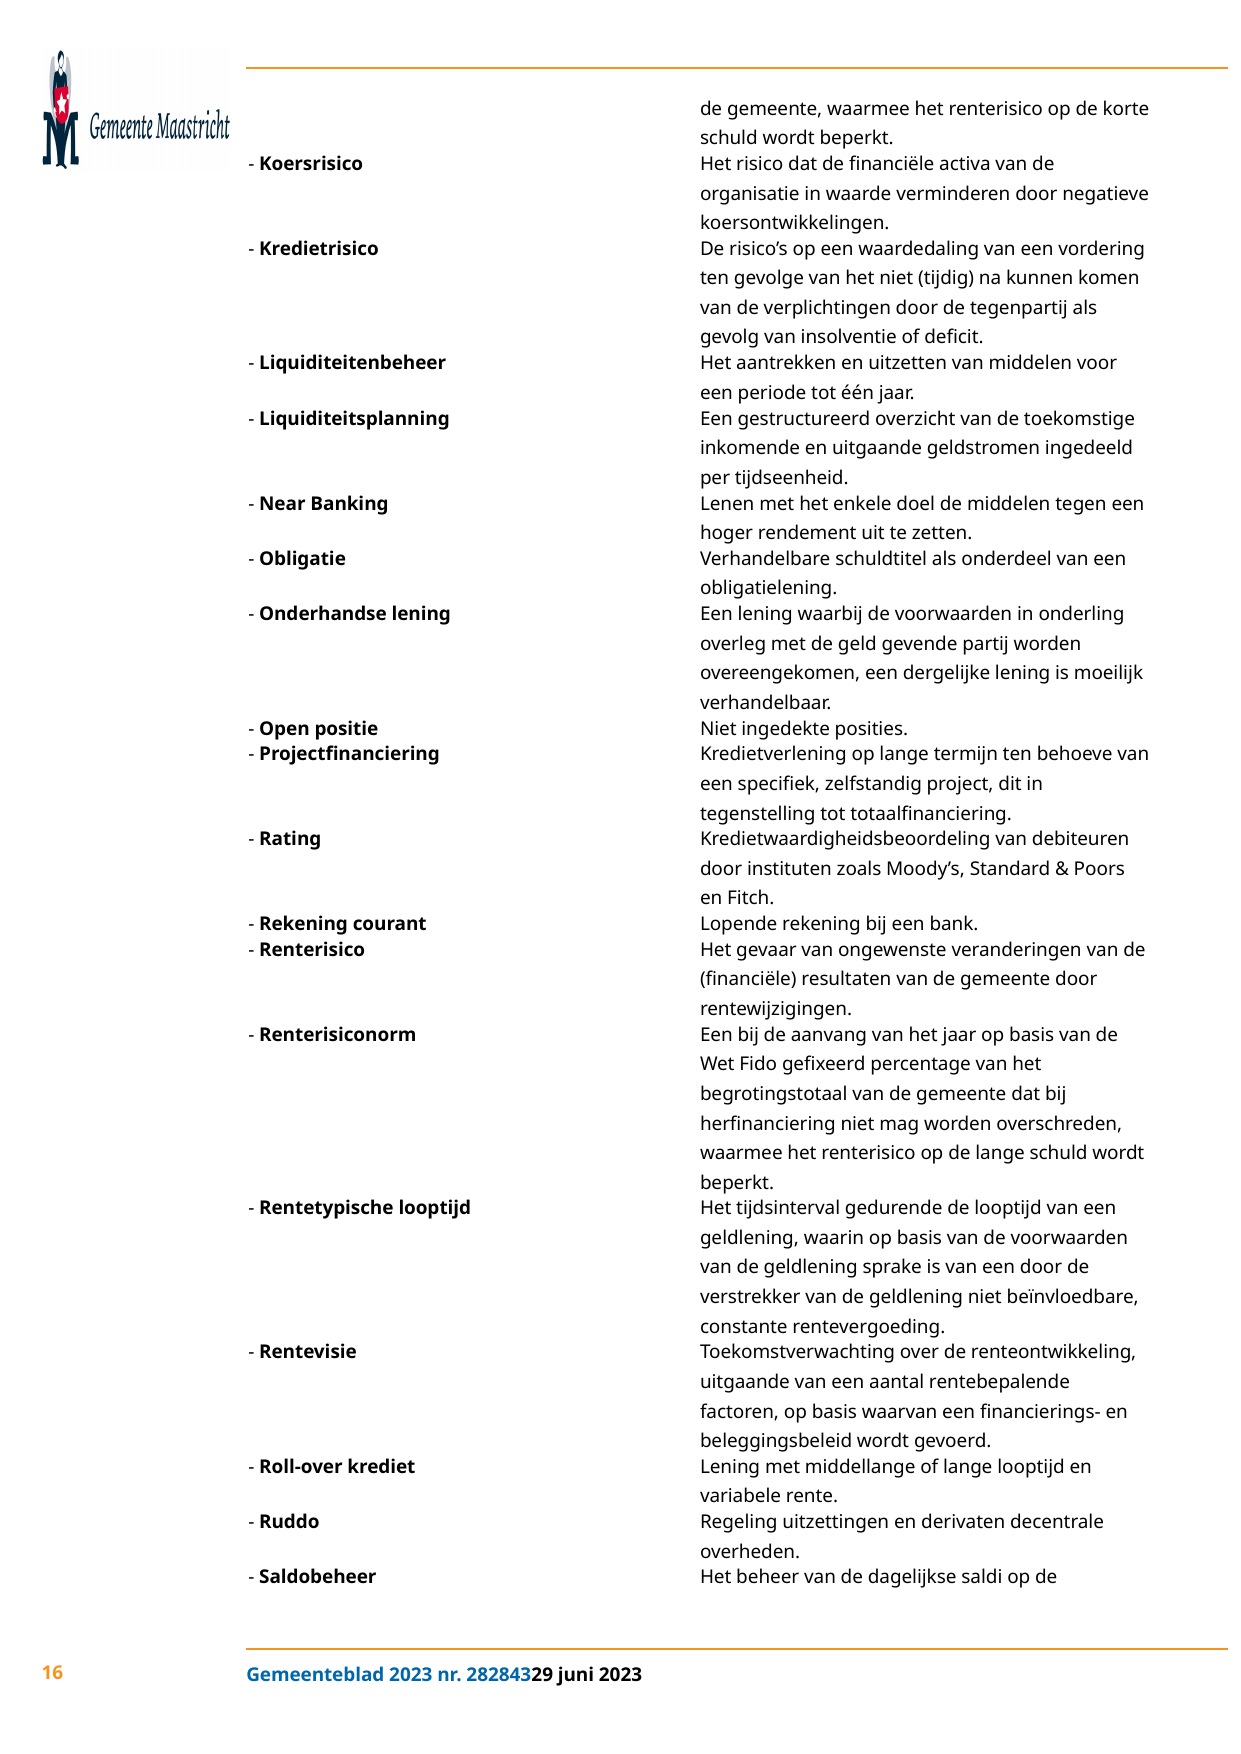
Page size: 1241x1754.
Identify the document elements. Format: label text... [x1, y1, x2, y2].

table_cell Het aantrekken en uitzetten van middelen voor een periode tot één jaar. [700, 350, 1152, 405]
table_cell - Renterisico [248, 936, 700, 1021]
table_cell Verhandelbare schuldtitel als onderdeel van een obligatielening. [700, 545, 1152, 600]
table_cell Regeling uitzettingen en derivaten decentrale overheden. [700, 1509, 1152, 1564]
table_cell Lening met middellange of lange looptijd en variabele rente. [700, 1453, 1152, 1508]
table_cell - Ruddo [248, 1509, 700, 1564]
table_cell - Rentevisie [248, 1339, 700, 1453]
table_cell - Open positie [248, 715, 700, 741]
table_cell - Obligatie [248, 545, 700, 600]
table_cell - Liquiditeitsplanning [248, 405, 700, 490]
table_cell - Projectfinanciering [248, 741, 700, 825]
table_cell Een gestructureerd overzicht van de toekomstige inkomende en uitgaande geldstromen ingedeeld per tijdseenheid. [700, 405, 1152, 490]
table_cell Het gevaar van ongewenste veranderingen van de (financiële) resultaten van de gemeente door rentewijzigingen. [700, 936, 1152, 1021]
table_cell Kredietwaardigheidsbeoordeling van debiteuren door instituten zoals Moody’s, Standard & Poors en Fitch. [700, 825, 1152, 910]
table_cell Een bij de aanvang van het jaar op basis van de Wet Fido gefixeerd percentage van het begrotingstotaal van de gemeente dat bij herfinanciering niet mag worden overschreden, waarmee het renterisico op de lange schuld wordt beperkt. [700, 1021, 1152, 1194]
table_cell - Rating [248, 825, 700, 910]
picture [41, 47, 231, 172]
table_cell [248, 95, 700, 150]
table_cell Een lening waarbij de voorwaarden in onderling overleg met de geld gevende partij worden overeengekomen, een dergelijke lening is moeilijk verhandelbaar. [700, 600, 1152, 715]
table_cell - Rentetypische looptijd [248, 1195, 700, 1339]
table_cell Lenen met het enkele doel de middelen tegen een hoger rendement uit te zetten. [700, 490, 1152, 545]
table_cell - Roll-over krediet [248, 1453, 700, 1508]
table_cell Niet ingedekte posities. [700, 715, 1152, 741]
table_cell Het risico dat de financiële activa van de organisatie in waarde verminderen door negatieve koersontwikkelingen. [700, 150, 1152, 235]
table_cell Kredietverlening op lange termijn ten behoeve van een specifiek, zelfstandig project, dit in tegenstelling tot totaalfinanciering. [700, 741, 1152, 825]
table_cell Het tijdsinterval gedurende de looptijd van een geldlening, waarin op basis van de voorwaarden van de geldlening sprake is van een door de verstrekker van de geldlening niet beïnvloedbare, constante rentevergoeding. [700, 1195, 1152, 1339]
table_cell de gemeente, waarmee het renterisico op de korte schuld wordt beperkt. [700, 95, 1152, 150]
table_cell - Kredietrisico [248, 235, 700, 349]
table_cell - Rekening courant [248, 910, 700, 936]
table_cell Het beheer van de dagelijkse saldi op de [700, 1564, 1152, 1589]
table_cell - Renterisiconorm [248, 1021, 700, 1194]
table_cell - Onderhandse lening [248, 600, 700, 715]
table_cell - Saldobeheer [248, 1564, 700, 1589]
table_cell Toekomstverwachting over de renteontwikkeling, uitgaande van een aantal rentebepalende factoren, op basis waarvan een financierings- en beleggingsbeleid wordt gevoerd. [700, 1339, 1152, 1453]
table_cell - Near Banking [248, 490, 700, 545]
table_cell - Koersrisico [248, 150, 700, 235]
table_cell - Liquiditeitenbeheer [248, 350, 700, 405]
table_cell De risico’s op een waardedaling van een vordering ten gevolge van het niet (tijdig) na kunnen komen van de verplichtingen door de tegenpartij als gevolg van insolventie of deficit. [700, 235, 1152, 349]
table_cell Lopende rekening bij een bank. [700, 910, 1152, 936]
